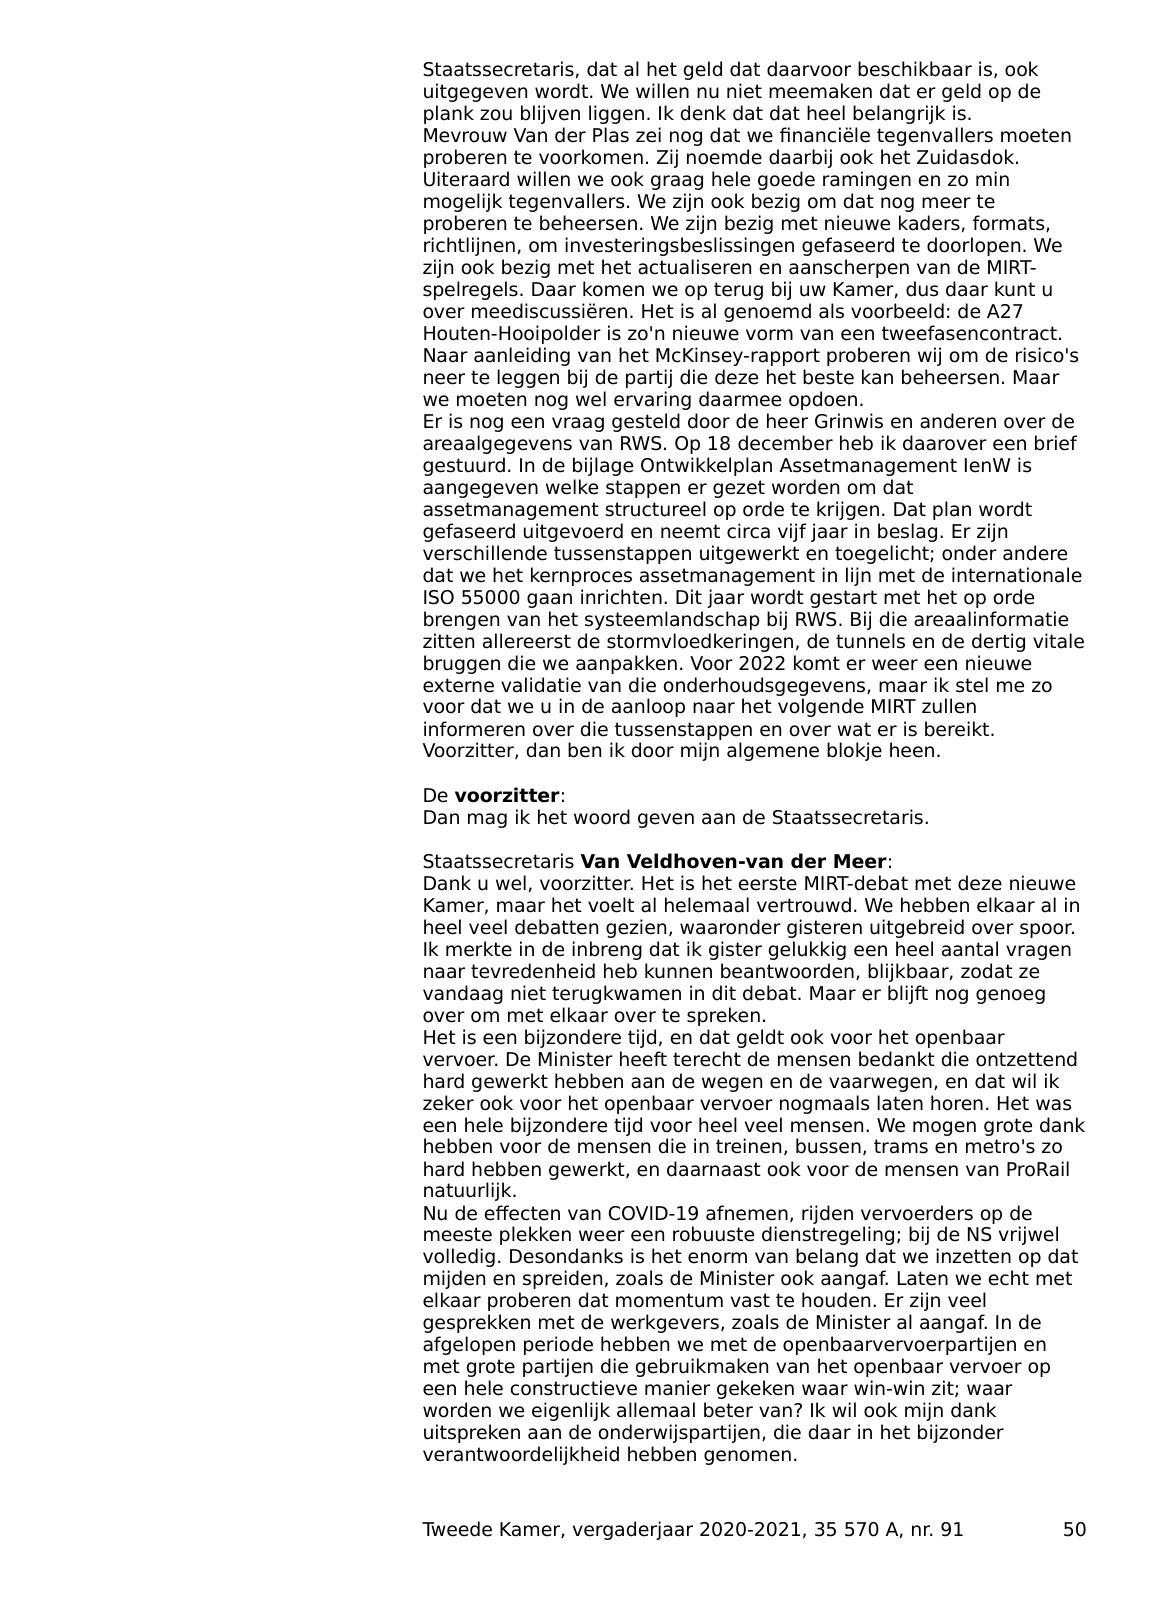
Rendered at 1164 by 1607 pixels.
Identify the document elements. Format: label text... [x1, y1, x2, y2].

text Het is een bijzondere tijd, en dat geldt ook voor het openbaar vervoer. De Minister heeft terecht de mensen bedankt die ontzettend hard gewerkt hebben aan de wegen en de vaarwegen, en dat wil ik zeker ook voor het openbaar vervoer nogmaals laten horen. Het was een hele bijzondere tijd voor heel veel mensen. We mogen grote dank hebben voor de mensen die in treinen, bussen, trams en metro's zo hard hebben gewerkt, en daarnaast ook voor de mensen van ProRail natuurlijk. [422, 1027, 1087, 1202]
text Nu de effecten van COVID-19 afnemen, rijden vervoerders op de meeste plekken weer een robuuste dienstregeling; bij de NS vrijwel volledig. Desondanks is het enorm van belang dat we inzetten op dat mijden en spreiden, zoals de Minister ook aangaf. Laten we echt met elkaar proberen dat momentum vast te houden. Er zijn veel gesprekken met de werkgevers, zoals de Minister al aangaf. In de afgelopen periode hebben we met de openbaarvervoerpartijen en met grote partijen die gebruikmaken van het openbaar vervoer op een hele constructieve manier gekeken waar win-win zit; waar worden we eigenlijk allemaal beter van? Ik wil ook mijn dank uitspreken aan de onderwijspartijen, die daar in het bijzonder verantwoordelijkheid hebben genomen. [422, 1202, 1087, 1466]
text Mevrouw Van der Plas zei nog dat we financiële tegenvallers moeten proberen te voorkomen. Zij noemde daarbij ook het Zuidasdok. Uiteraard willen we ook graag hele goede ramingen en zo min mogelijk tegenvallers. We zijn ook bezig om dat nog meer te proberen te beheersen. We zijn bezig met nieuwe kaders, formats, richtlijnen, om investeringsbeslissingen gefaseerd te doorlopen. We zijn ook bezig met het actualiseren en aanscherpen van de MIRT-spelregels. Daar komen we op terug bij uw Kamer, dus daar kunt u over meediscussiëren. Het is al genoemd als voorbeeld: de A27 Houten-Hooipolder is zo'n nieuwe vorm van een tweefasencontract. Naar aanleiding van het McKinsey-rapport proberen wij om de risico's neer te leggen bij de partij die deze het beste kan beheersen. Maar we moeten nog wel ervaring daarmee opdoen. [422, 125, 1087, 411]
text De voorzitter: [422, 784, 1087, 807]
text Voorzitter, dan ben ik door mijn algemene blokje heen. [422, 740, 1087, 762]
text Dank u wel, voorzitter. Het is het eerste MIRT-debat met deze nieuwe Kamer, maar het voelt al helemaal vertrouwd. We hebben elkaar al in heel veel debatten gezien, waaronder gisteren uitgebreid over spoor. Ik merkte in de inbreng dat ik gister gelukkig een heel aantal vragen naar tevredenheid heb kunnen beantwoorden, blijkbaar, zodat ze vandaag niet terugkwamen in dit debat. Maar er blijft nog genoeg over om met elkaar over te spreken. [422, 873, 1087, 1027]
text Er is nog een vraag gesteld door de heer Grinwis en anderen over de areaalgegevens van RWS. Op 18 december heb ik daarover een brief gestuurd. In de bijlage Ontwikkelplan Assetmanagement IenW is aangegeven welke stappen er gezet worden om dat assetmanagement structureel op orde te krijgen. Dat plan wordt gefaseerd uitgevoerd en neemt circa vijf jaar in beslag. Er zijn verschillende tussenstappen uitgewerkt en toegelicht; onder andere dat we het kernproces assetmanagement in lijn met de internationale ISO 55000 gaan inrichten. Dit jaar wordt gestart met het op orde brengen van het systeemlandschap bij RWS. Bij die areaalinformatie zitten allereerst de stormvloedkeringen, de tunnels en de dertig vitale bruggen die we aanpakken. Voor 2022 komt er weer een nieuwe externe validatie van die onderhoudsgegevens, maar ik stel me zo voor dat we u in de aanloop naar het volgende MIRT zullen informeren over die tussenstappen en over wat er is bereikt. [422, 411, 1087, 740]
text Dan mag ik het woord geven aan de Staatssecretaris. [422, 807, 1087, 828]
text Staatssecretaris Van Veldhoven-van der Meer: [422, 851, 1087, 873]
text Staatssecretaris, dat al het geld dat daarvoor beschikbaar is, ook uitgegeven wordt. We willen nu niet meemaken dat er geld op de plank zou blijven liggen. Ik denk dat dat heel belangrijk is. [422, 59, 1087, 125]
